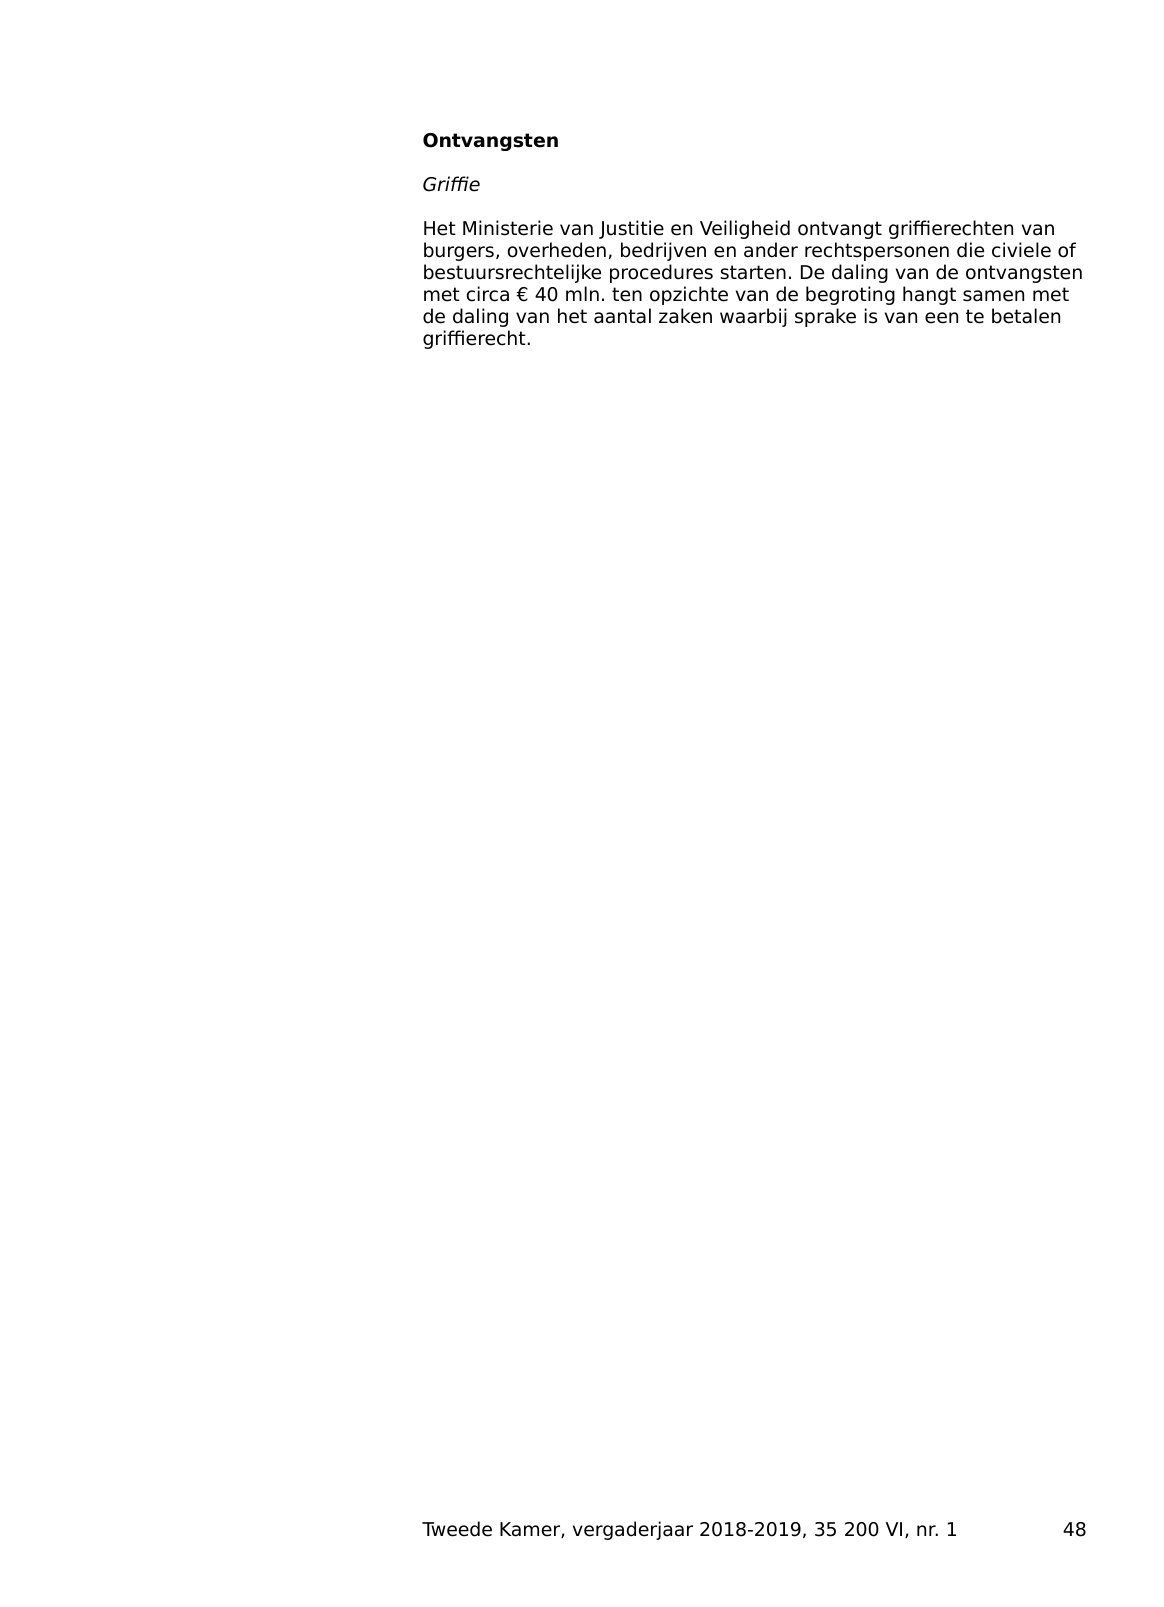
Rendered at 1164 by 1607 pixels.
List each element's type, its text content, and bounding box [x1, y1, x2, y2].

subtitle Griffie [422, 174, 1087, 196]
text Het Ministerie van Justitie en Veiligheid ontvangt griffierechten van burgers, overheden, bedrijven en ander rechtspersonen die civiele of bestuursrechtelijke procedures starten. De daling van de ontvangsten met circa € 40 mln. ten opzichte van de begroting hangt samen met de daling van het aantal zaken waarbij sprake is van een te betalen griffierecht. [422, 218, 1087, 350]
subtitle Ontvangsten [422, 130, 1087, 152]
